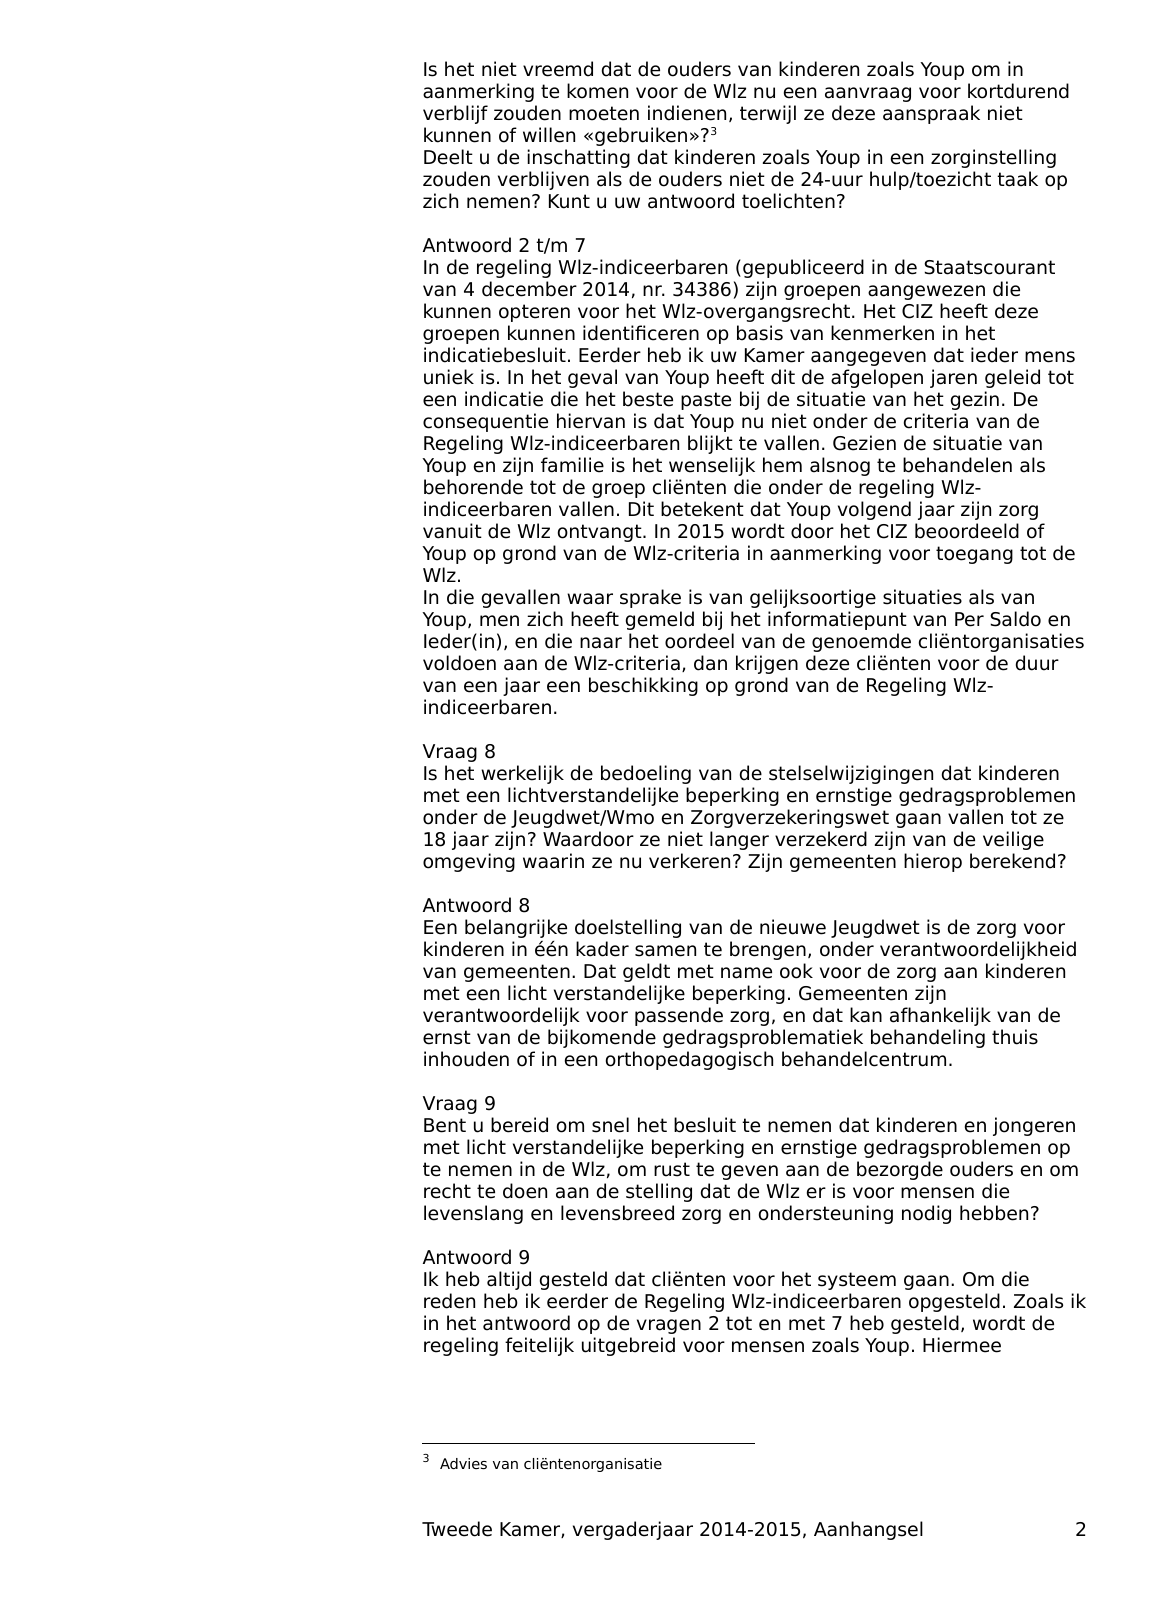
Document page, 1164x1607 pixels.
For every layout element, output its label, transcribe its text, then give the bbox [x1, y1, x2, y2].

text Antwoord 8 [422, 895, 1087, 917]
text Antwoord 2 t/m 7 [422, 235, 1087, 257]
text Advies van cliëntenorganisatie [422, 1452, 1087, 1474]
text Vraag 8 [422, 741, 1087, 763]
text Ik heb altijd gesteld dat cliënten voor het systeem gaan. Om die reden heb ik eerder de Regeling Wlz-indiceerbaren opgesteld. Zoals ik in het antwoord op de vragen 2 tot en met 7 heb gesteld, wordt de regeling feitelijk uitgebreid voor mensen zoals Youp. Hiermee [422, 1269, 1087, 1357]
text Een belangrijke doelstelling van de nieuwe Jeugdwet is de zorg voor kinderen in één kader samen te brengen, onder verantwoordelijkheid van gemeenten. Dat geldt met name ook voor de zorg aan kinderen met een licht verstandelijke beperking. Gemeenten zijn verantwoordelijk voor passende zorg, en dat kan afhankelijk van de ernst van de bijkomende gedragsproblematiek behandeling thuis inhouden of in een orthopedagogisch behandelcentrum. [422, 917, 1087, 1071]
text Deelt u de inschatting dat kinderen zoals Youp in een zorginstelling zouden verblijven als de ouders niet de 24-uur hulp/toezicht taak op zich nemen? Kunt u uw antwoord toelichten? [422, 147, 1087, 213]
text In de regeling Wlz-indiceerbaren (gepubliceerd in de Staatscourant van 4 december 2014, nr. 34386) zijn groepen aangewezen die kunnen opteren voor het Wlz-overgangsrecht. Het CIZ heeft deze groepen kunnen identificeren op basis van kenmerken in het indicatiebesluit. Eerder heb ik uw Kamer aangegeven dat ieder mens uniek is. In het geval van Youp heeft dit de afgelopen jaren geleid tot een indicatie die het beste paste bij de situatie van het gezin. De consequentie hiervan is dat Youp nu niet onder de criteria van de Regeling Wlz-indiceerbaren blijkt te vallen. Gezien de situatie van Youp en zijn familie is het wenselijk hem alsnog te behandelen als behorende tot de groep cliënten die onder de regeling Wlz-indiceerbaren vallen. Dit betekent dat Youp volgend jaar zijn zorg vanuit de Wlz ontvangt. In 2015 wordt door het CIZ beoordeeld of Youp op grond van de Wlz-criteria in aanmerking voor toegang tot de Wlz. [422, 257, 1087, 587]
text Bent u bereid om snel het besluit te nemen dat kinderen en jongeren met licht verstandelijke beperking en ernstige gedragsproblemen op te nemen in de Wlz, om rust te geven aan de bezorgde ouders en om recht te doen aan de stelling dat de Wlz er is voor mensen die levenslang en levensbreed zorg en ondersteuning nodig hebben? [422, 1115, 1087, 1225]
text Vraag 9 [422, 1093, 1087, 1115]
text In die gevallen waar sprake is van gelijksoortige situaties als van Youp, men zich heeft gemeld bij het informatiepunt van Per Saldo en Ieder(in), en die naar het oordeel van de genoemde cliëntorganisaties voldoen aan de Wlz-criteria, dan krijgen deze cliënten voor de duur van een jaar een beschikking op grond van de Regeling Wlz-indiceerbaren. [422, 587, 1087, 719]
text Is het werkelijk de bedoeling van de stelselwijzigingen dat kinderen met een lichtverstandelijke beperking en ernstige gedragsproblemen onder de Jeugdwet/Wmo en Zorgverzekeringswet gaan vallen tot ze 18 jaar zijn? Waardoor ze niet langer verzekerd zijn van de veilige omgeving waarin ze nu verkeren? Zijn gemeenten hierop berekend? [422, 763, 1087, 873]
text Is het niet vreemd dat de ouders van kinderen zoals Youp om in aanmerking te komen voor de Wlz nu een aanvraag voor kortdurend verblijf zouden moeten indienen, terwijl ze deze aanspraak niet kunnen of willen «gebruiken»? [422, 59, 1087, 147]
text Antwoord 9 [422, 1247, 1087, 1269]
